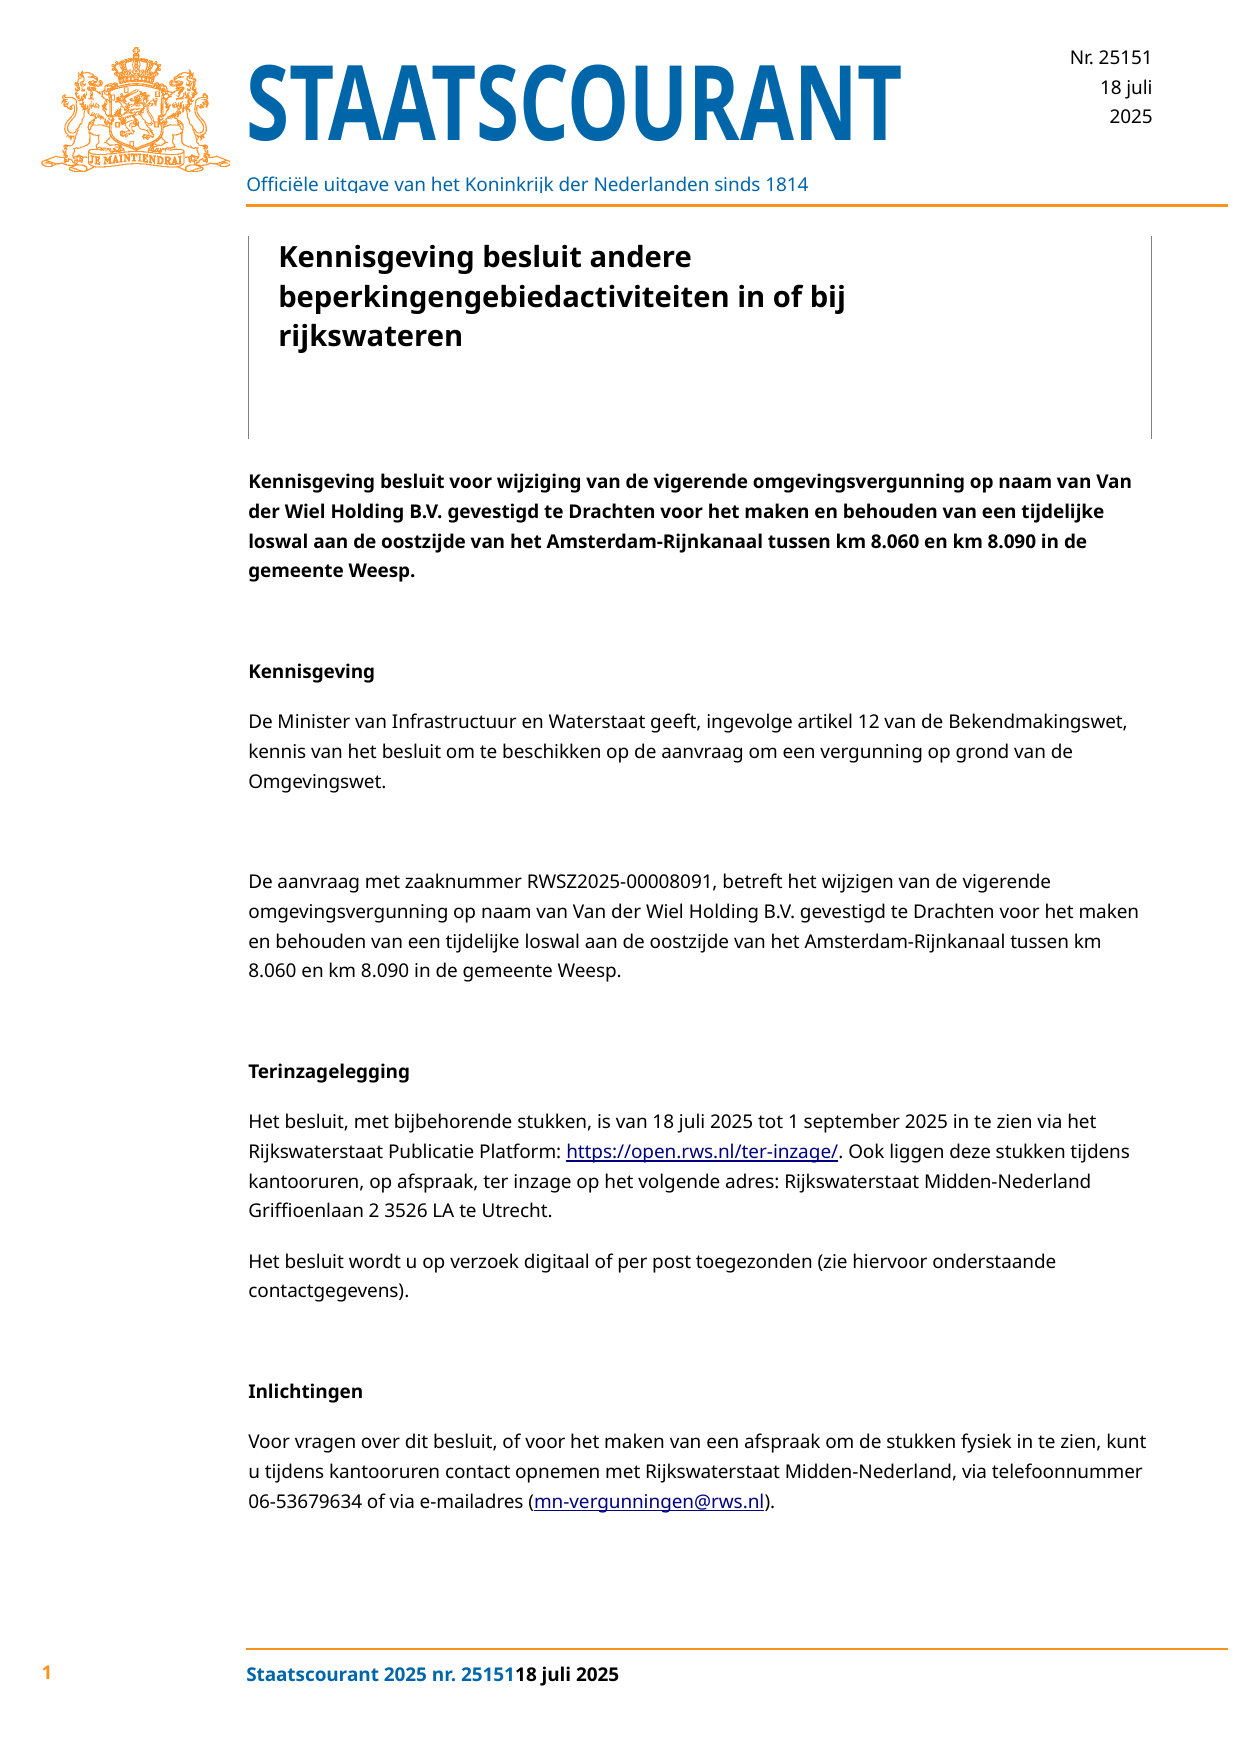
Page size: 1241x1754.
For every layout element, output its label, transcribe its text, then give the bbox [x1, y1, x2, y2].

text Het besluit, met bijbehorende stukken, is van 18 juli 2025 tot 1 september 2025 in te zien via het Rijkswaterstaat Publicatie Platform: https://open.rws.nl/ter-inzage/. Ook liggen deze stukken tijdens kantooruren, op afspraak, ter inzage op het volgende adres: Rijkswaterstaat Midden-Nederland Griffioenlaan 2 3526 LA te Utrecht. [248, 1109, 1152, 1223]
text De aanvraag met zaaknummer RWSZ2025-00008091, betreft het wijzigen van de vigerende omgevingsvergunning op naam van Van der Wiel Holding B.V. gevestigd te Drachten voor het maken en behouden van een tijdelijke loswal aan de oostzijde van het Amsterdam-Rijnkanaal tussen km 8.060 en km 8.090 in de gemeente Weesp. [248, 869, 1152, 983]
text Kennisgeving besluit voor wijziging van de vigerende omgevingsvergunning op naam van Van der Wiel Holding B.V. gevestigd te Drachten voor het maken en behouden van een tijdelijke loswal aan de oostzijde van het Amsterdam-Rijnkanaal tussen km 8.060 en km 8.090 in de gemeente Weesp. [248, 469, 1152, 583]
text Kennisgeving [248, 658, 1152, 684]
text De Minister van Infrastructuur en Waterstaat geeft, ingevolge artikel 12 van de Bekendmakingswet, kennis van het besluit om te beschikken op de aanvraag om een vergunning op grond van de Omgevingswet. [248, 709, 1152, 793]
text Voor vragen over dit besluit, of voor het maken van een afspraak om de stukken fysiek in te zien, kunt u tijdens kantooruren contact opnemen met Rijkswaterstaat Midden-Nederland, via telefoonnummer 06-53679634 of via e-mailadres (mn-vergunningen@rws.nl). [248, 1429, 1152, 1513]
text Het besluit wordt u op verzoek digitaal of per post toegezonden (zie hiervoor onderstaande contactgegevens). [248, 1248, 1152, 1303]
text Terinzagelegging [248, 1058, 1152, 1084]
table_header [1090, 236, 1151, 413]
table_header [850, 414, 1151, 439]
table_header [850, 236, 912, 413]
picture [41, 47, 231, 172]
picture [912, 236, 1090, 414]
table_header Kennisgeving besluit andere beperkingengebiedactiviteiten in of bij rijkswateren [249, 236, 850, 439]
text Inlichtingen [248, 1378, 1152, 1404]
